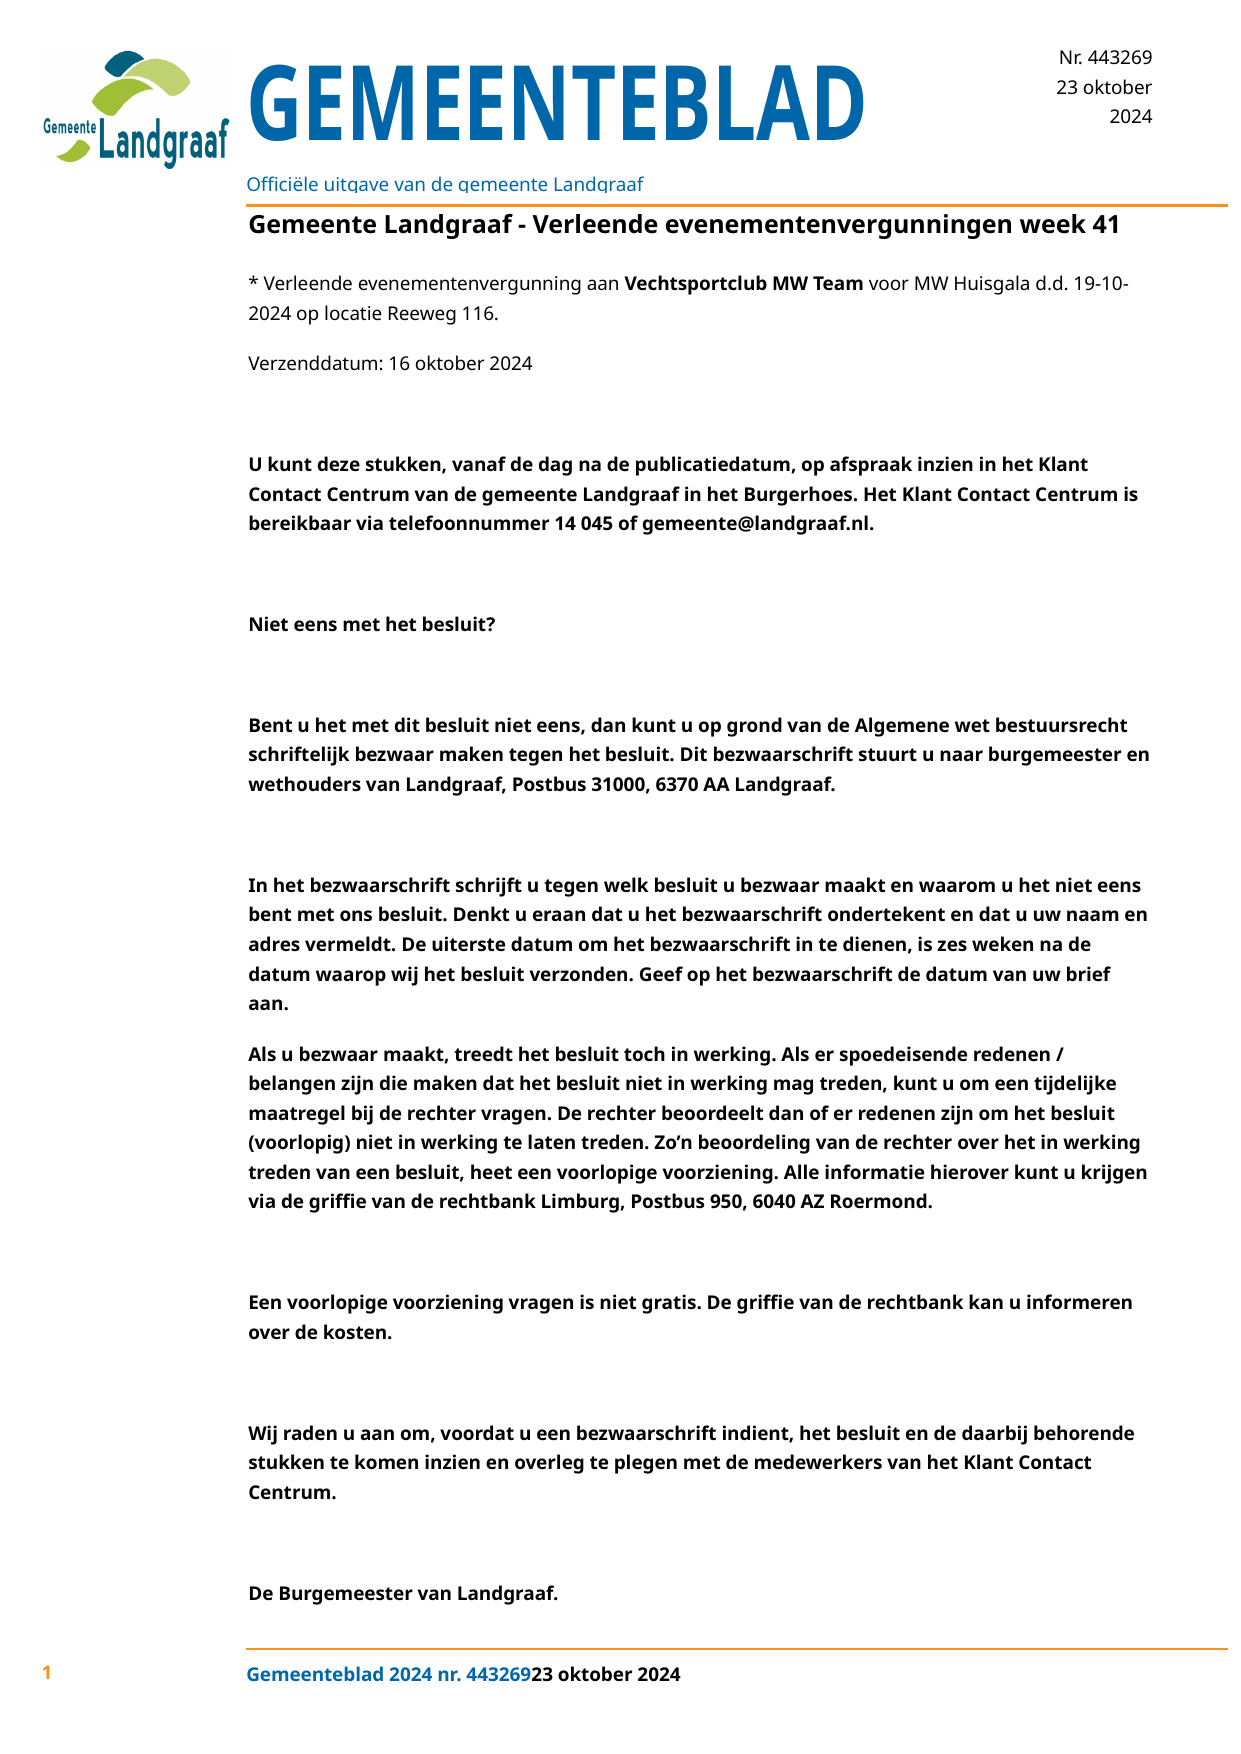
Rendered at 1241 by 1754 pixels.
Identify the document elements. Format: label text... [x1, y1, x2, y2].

text In het bezwaarschrift schrijft u tegen welk besluit u bezwaar maakt en waarom u het niet eens bent met ons besluit. Denkt u eraan dat u het bezwaarschrift ondertekent en dat u uw naam en adres vermeldt. De uiterste datum om het bezwaarschrift in te dienen, is zes weken na de datum waarop wij het besluit verzonden. Geef op het bezwaarschrift de datum van uw brief aan. [248, 872, 1152, 1016]
text Niet eens met het besluit? [248, 611, 1152, 637]
text Een voorlopige voorziening vragen is niet gratis. De griffie van de rechtbank kan u informeren over de kosten. [248, 1289, 1152, 1345]
picture [41, 47, 231, 172]
text Bent u het met dit besluit niet eens, dan kunt u op grond van de Algemene wet bestuursrecht schriftelijk bezwaar maken tegen het besluit. Dit bezwaarschrift stuurt u naar burgemeester en wethouders van Landgraaf, Postbus 31000, 6370 AA Landgraaf. [248, 712, 1152, 797]
text U kunt deze stukken, vanaf de dag na de publicatiedatum, op afspraak inzien in het Klant Contact Centrum van de gemeente Landgraaf in het Burgerhoes. Het Klant Contact Centrum is bereikbaar via telefoonnummer 14 045 of gemeente@landgraaf.nl. [248, 451, 1152, 536]
text Verzenddatum: 16 oktober 2024 [248, 350, 1152, 376]
text Wij raden u aan om, voordat u een bezwaarschrift indient, het besluit en de daarbij behorende stukken te komen inzien en overleg te plegen met de medewerkers van het Klant Contact Centrum. [248, 1420, 1152, 1505]
text Als u bezwaar maakt, treedt het besluit toch in werking. Als er spoedeisende redenen / belangen zijn die maken dat het besluit niet in werking mag treden, kunt u om een tijdelijke maatregel bij de rechter vragen. De rechter beoordeelt dan of er redenen zijn om het besluit (voorlopig) niet in werking te laten treden. Zo’n beoordeling van de rechter over het in werking treden van een besluit, heet een voorlopige voorziening. Alle informatie hierover kunt u krijgen via de griffie van de rechtbank Limburg, Postbus 950, 6040 AZ Roermond. [248, 1041, 1152, 1214]
text * Verleende evenementenvergunning aan Vechtsportclub MW Team voor MW Huisgala d.d. 19-10-2024 op locatie Reeweg 116. [248, 270, 1152, 326]
text Gemeente Landgraaf - Verleende evenementenvergunningen week 41 [248, 207, 1152, 241]
text De Burgemeester van Landgraaf. [248, 1580, 1152, 1606]
